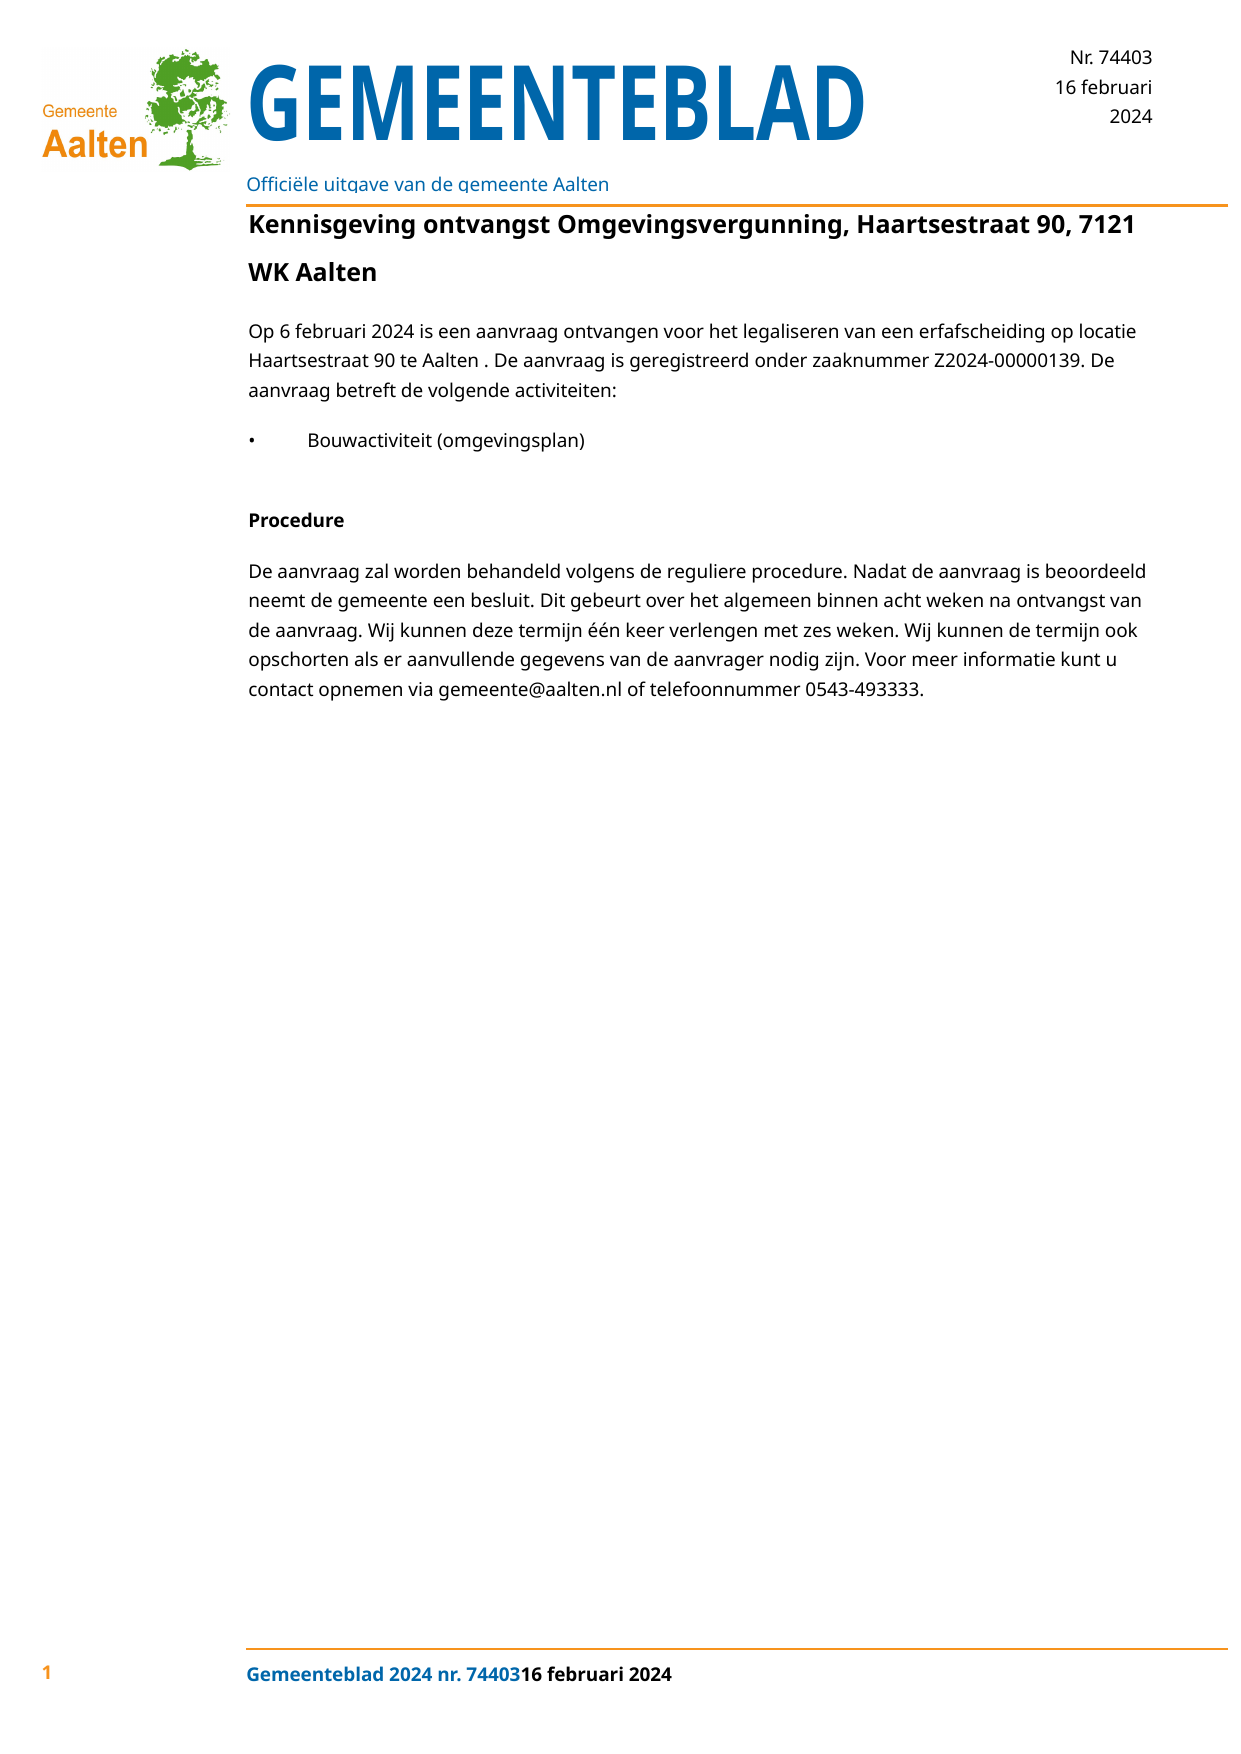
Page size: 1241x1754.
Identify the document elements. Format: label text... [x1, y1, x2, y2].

text Kennisgeving ontvangst Omgevingsvergunning, Haartsestraat 90, 7121 WK Aalten [248, 207, 1152, 288]
list Bouwactiviteit (omgevingsplan) [248, 427, 1152, 453]
text De aanvraag zal worden behandeld volgens de reguliere procedure. Nadat de aanvraag is beoordeeld neemt de gemeente een besluit. Dit gebeurt over het algemeen binnen acht weken na ontvangst van de aanvraag. Wij kunnen deze termijn één keer verlengen met zes weken. Wij kunnen de termijn ook opschorten als er aanvullende gegevens van de aanvrager nodig zijn. Voor meer informatie kunt u contact opnemen via gemeente@aalten.nl of telefoonnummer 0543-493333. [248, 558, 1152, 702]
text Procedure [248, 507, 1152, 533]
picture [41, 47, 231, 172]
text Op 6 februari 2024 is een aanvraag ontvangen voor het legaliseren van een erfafscheiding op locatie Haartsestraat 90 te Aalten . De aanvraag is geregistreerd onder zaaknummer Z2024-00000139. De aanvraag betreft de volgende activiteiten: [248, 318, 1152, 403]
